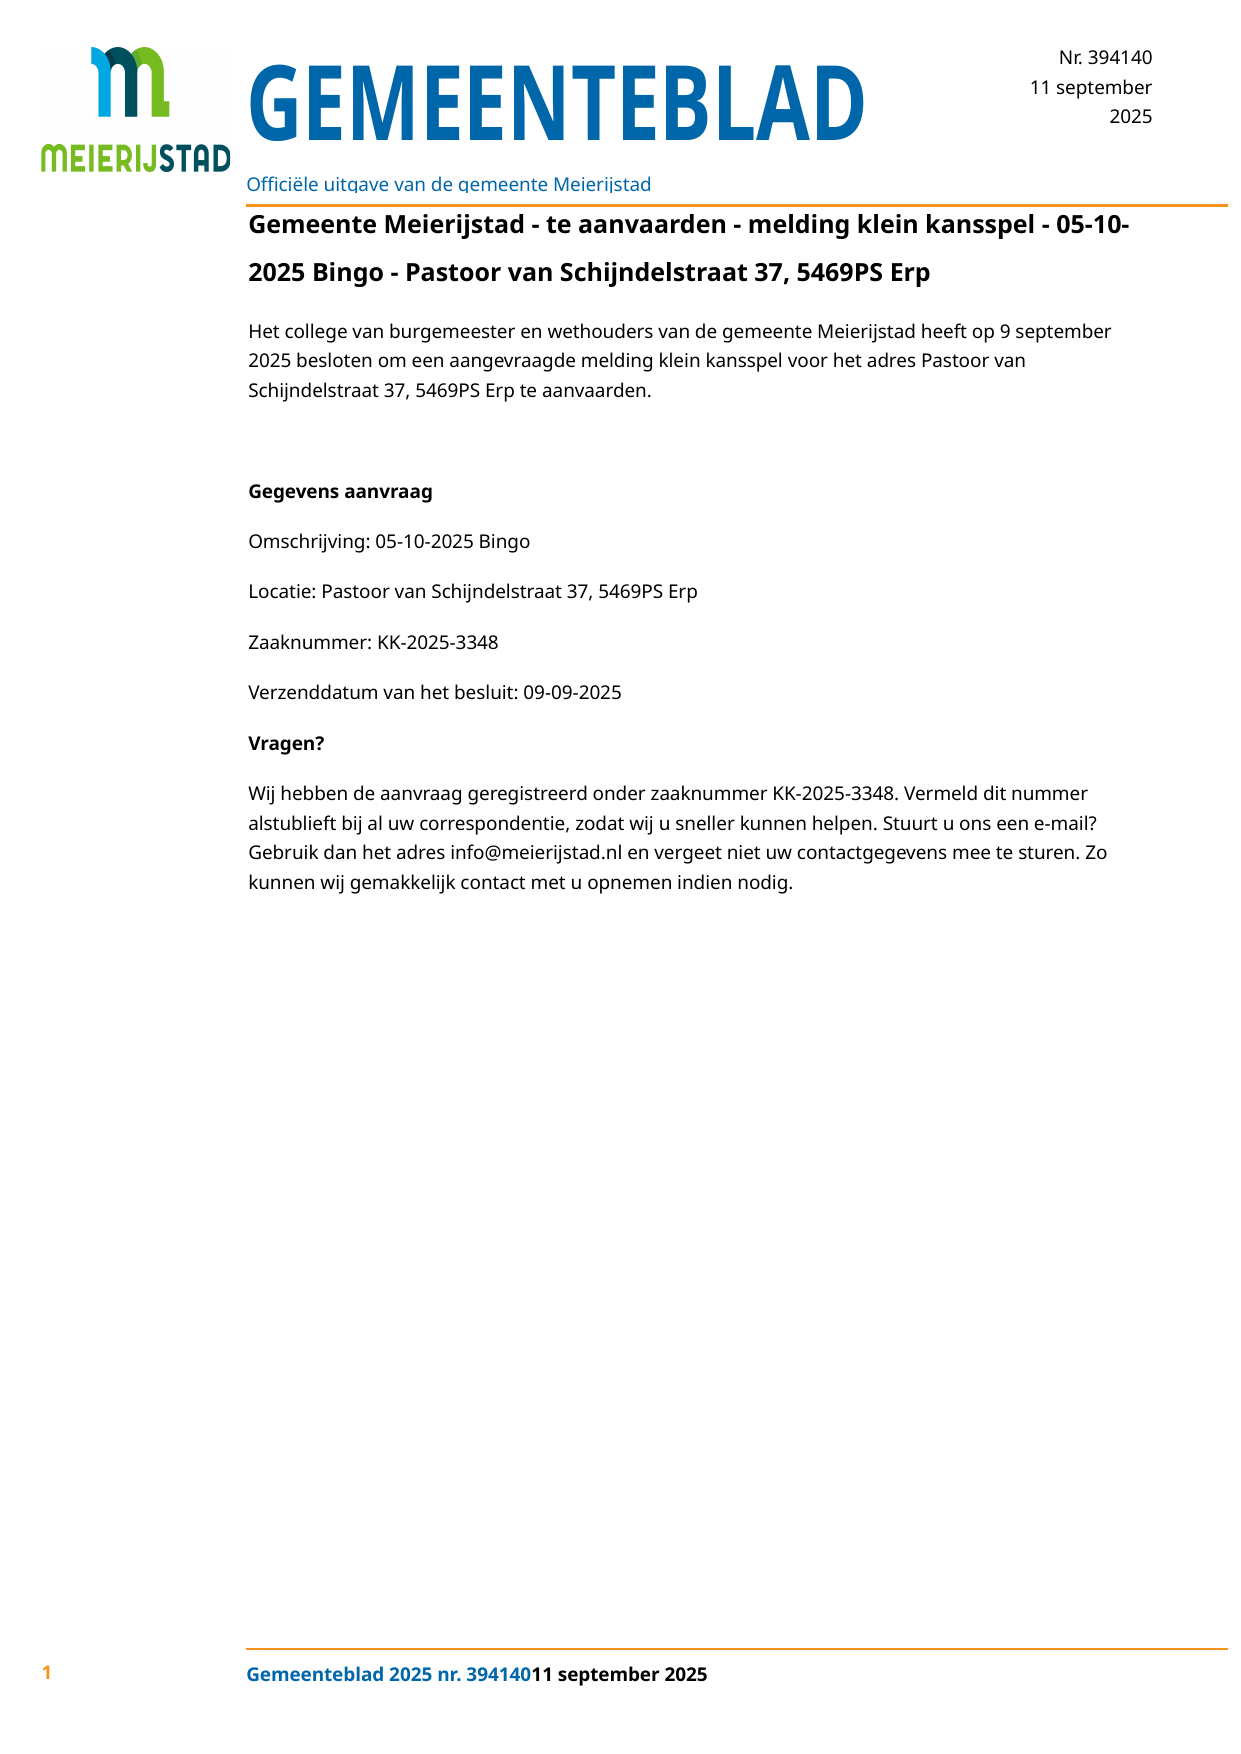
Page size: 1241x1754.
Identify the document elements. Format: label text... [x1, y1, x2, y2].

text Vragen? [248, 730, 1152, 756]
text Wij hebben de aanvraag geregistreerd onder zaaknummer KK-2025-3348. Vermeld dit nummer alstublieft bij al uw correspondentie, zodat wij u sneller kunnen helpen. Stuurt u ons een e-mail? Gebruik dan het adres info@meierijstad.nl en vergeet niet uw contactgegevens mee te sturen. Zo kunnen wij gemakkelijk contact met u opnemen indien nodig. [248, 780, 1152, 895]
text Locatie: Pastoor van Schijndelstraat 37, 5469PS Erp [248, 579, 1152, 604]
text Gemeente Meierijstad - te aanvaarden - melding klein kansspel - 05-10-2025 Bingo - Pastoor van Schijndelstraat 37, 5469PS Erp [248, 207, 1152, 288]
picture [41, 47, 231, 172]
text Het college van burgemeester en wethouders van de gemeente Meierijstad heeft op 9 september 2025 besloten om een aangevraagde melding klein kansspel voor het adres Pastoor van Schijndelstraat 37, 5469PS Erp te aanvaarden. [248, 318, 1152, 403]
text Gegevens aanvraag [248, 478, 1152, 504]
text Zaaknummer: KK-2025-3348 [248, 629, 1152, 655]
text Verzenddatum van het besluit: 09-09-2025 [248, 679, 1152, 705]
text Omschrijving: 05-10-2025 Bingo [248, 528, 1152, 554]
